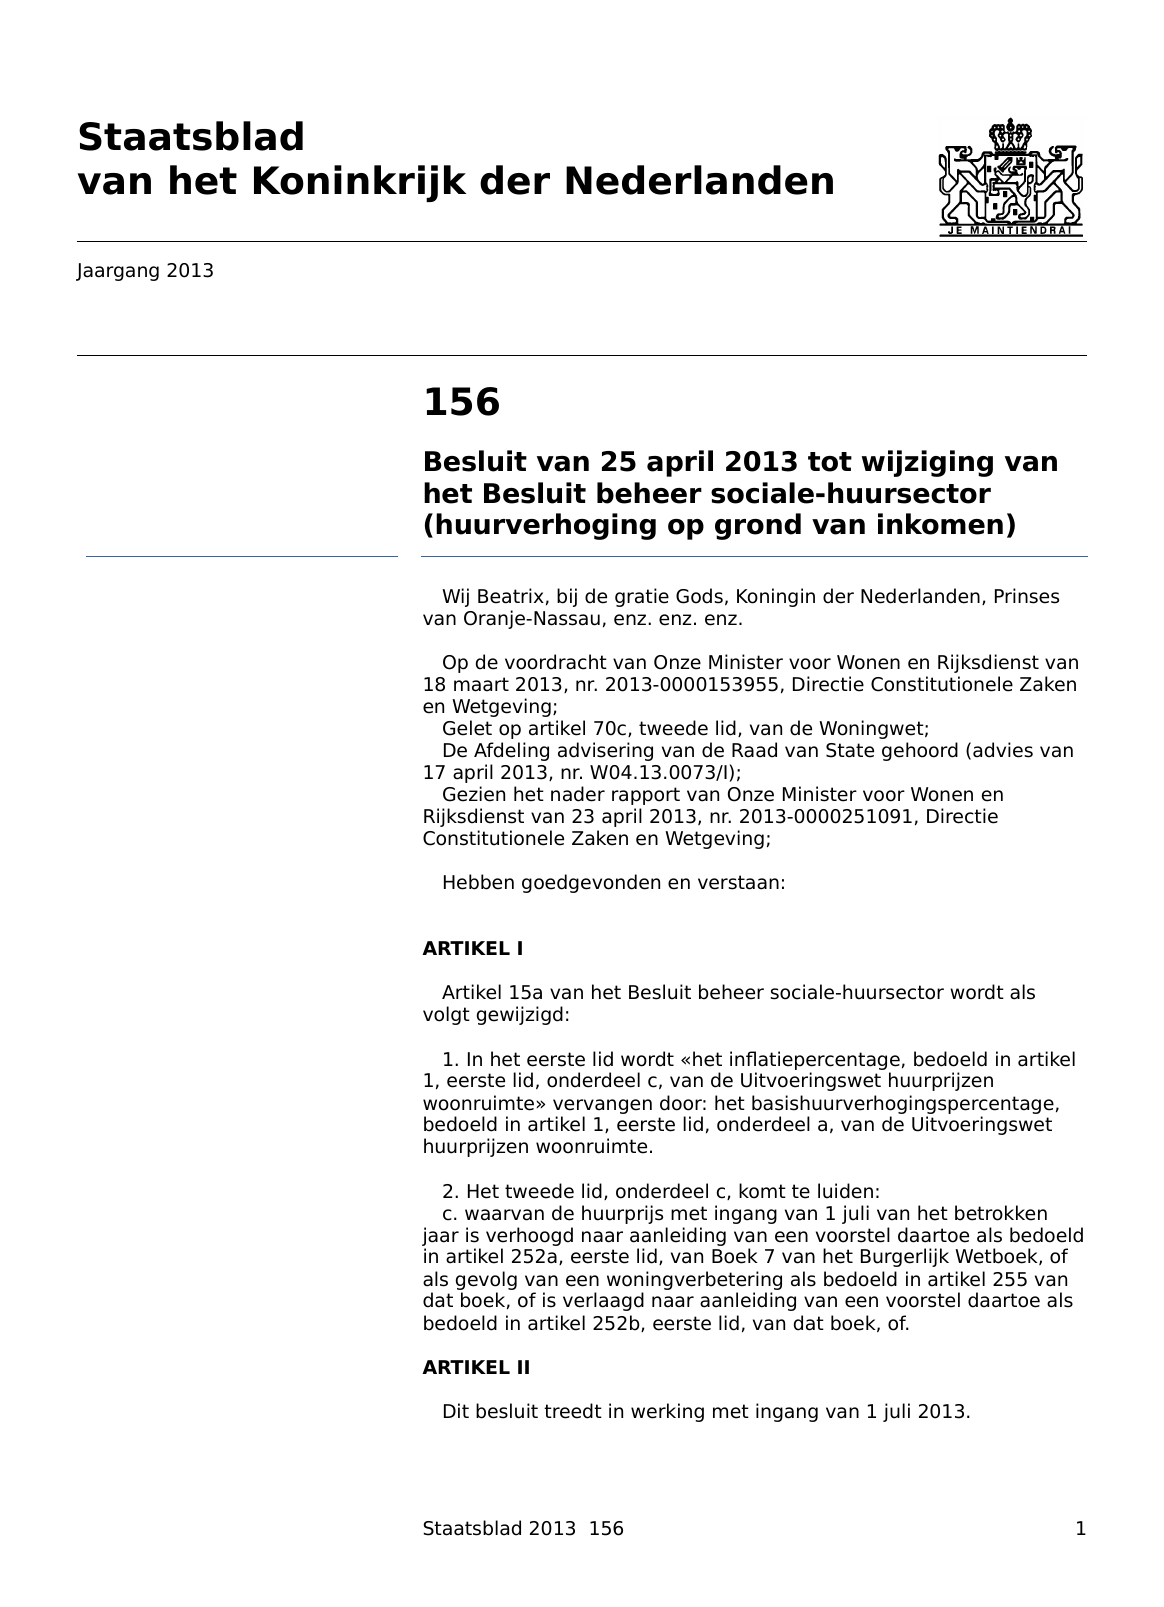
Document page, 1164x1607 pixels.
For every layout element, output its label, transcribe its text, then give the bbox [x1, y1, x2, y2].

text 1. In het eerste lid wordt «het inflatiepercentage, bedoeld in artikel 1, eerste lid, onderdeel c, van de Uitvoeringswet huurprijzen woonruimte» vervangen door: het basishuurverhogingspercentage, bedoeld in artikel 1, eerste lid, onderdeel a, van de Uitvoeringswet huurprijzen woonruimte. [422, 1048, 1087, 1158]
subtitle 156 [422, 381, 1087, 424]
text 2. Het tweede lid, onderdeel c, komt te luiden: [422, 1181, 1087, 1202]
text Hebben goedgevonden en verstaan: [422, 872, 1087, 894]
text Wij Beatrix, bij de gratie Gods, Koningin der Nederlanden, Prinses van Oranje-Nassau, enz. enz. enz. [422, 586, 1087, 629]
text Besluit van 25 april 2013 tot wijziging van het Besluit beheer sociale-huursector (huurverhoging op grond van inkomen) [422, 447, 1087, 541]
text c. waarvan de huurprijs met ingang van 1 juli van het betrokken jaar is verhoogd naar aanleiding van een voorstel daartoe als bedoeld in artikel 252a, eerste lid, van Boek 7 van het Burgerlijk Wetboek, of als gevolg van een woningverbetering als bedoeld in artikel 255 van dat boek, of is verlaagd naar aanleiding van een voorstel daartoe als bedoeld in artikel 252b, eerste lid, van dat boek, of. [422, 1202, 1087, 1334]
table_header Staatsblad van het Koninkrijk der Nederlanden [77, 100, 886, 241]
picture [936, 115, 1087, 240]
text Gelet op artikel 70c, tweede lid, van de Woningwet; [422, 718, 1087, 740]
text Artikel 15a van het Besluit beheer sociale-huursector wordt als volgt gewijzigd: [422, 982, 1087, 1026]
text De Afdeling advisering van de Raad van State gehoord (advies van 17 april 2013, nr. W04.13.0073/I); [422, 740, 1087, 784]
text Dit besluit treedt in werking met ingang van 1 juli 2013. [422, 1401, 1087, 1423]
text Op de voordracht van Onze Minister voor Wonen en Rijksdienst van 18 maart 2013, nr. 2013-0000153955, Directie Constitutionele Zaken en Wetgeving; [422, 652, 1087, 718]
table_header [886, 100, 1087, 241]
table_cell Jaargang 2013 [77, 242, 1087, 355]
subtitle ARTIKEL II [422, 1357, 1087, 1378]
subtitle ARTIKEL I [422, 938, 1087, 960]
text Gezien het nader rapport van Onze Minister voor Wonen en Rijksdienst van 23 april 2013, nr. 2013-0000251091, Directie Constitutionele Zaken en Wetgeving; [422, 784, 1087, 849]
